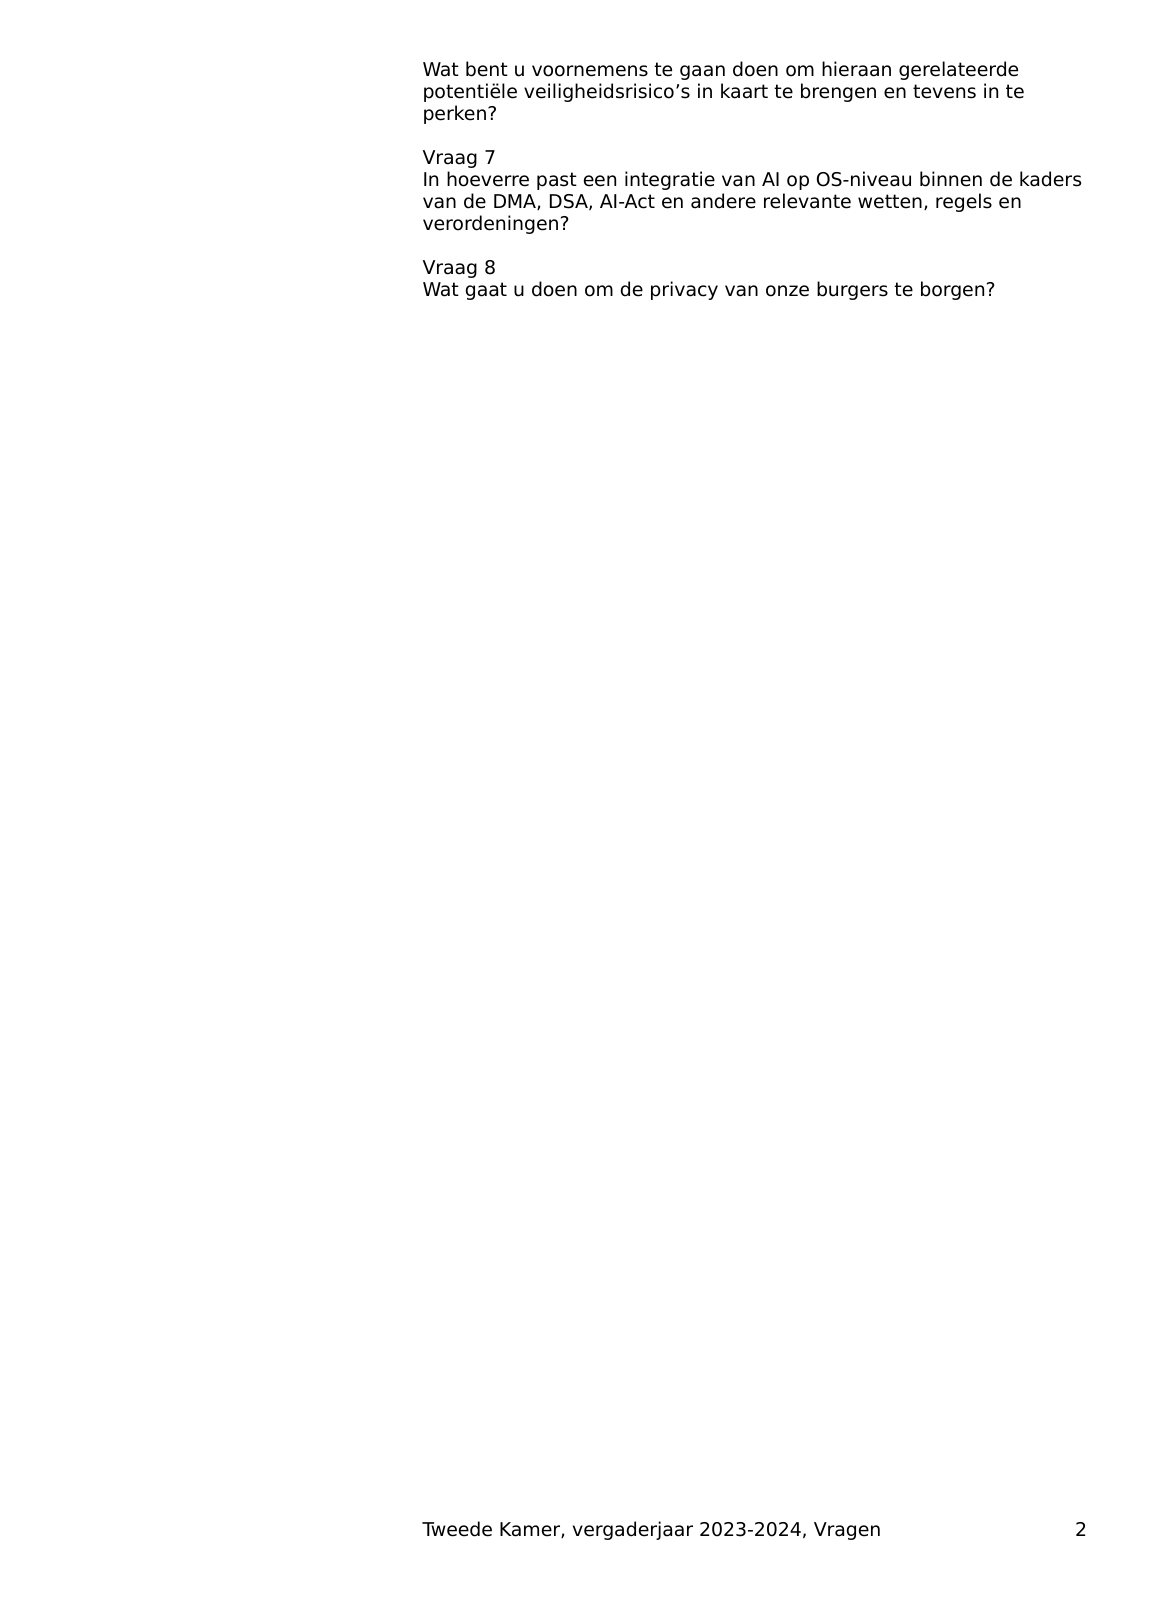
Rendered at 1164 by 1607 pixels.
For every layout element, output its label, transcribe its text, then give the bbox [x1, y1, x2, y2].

text Vraag 7 [422, 147, 1087, 169]
text In hoeverre past een integratie van AI op OS-niveau binnen de kaders van de DMA, DSA, AI-Act en andere relevante wetten, regels en verordeningen? [422, 169, 1087, 235]
text Wat gaat u doen om de privacy van onze burgers te borgen? [422, 279, 1087, 301]
text Wat bent u voornemens te gaan doen om hieraan gerelateerde potentiële veiligheidsrisico’s in kaart te brengen en tevens in te perken? [422, 59, 1087, 125]
text Vraag 8 [422, 257, 1087, 279]
